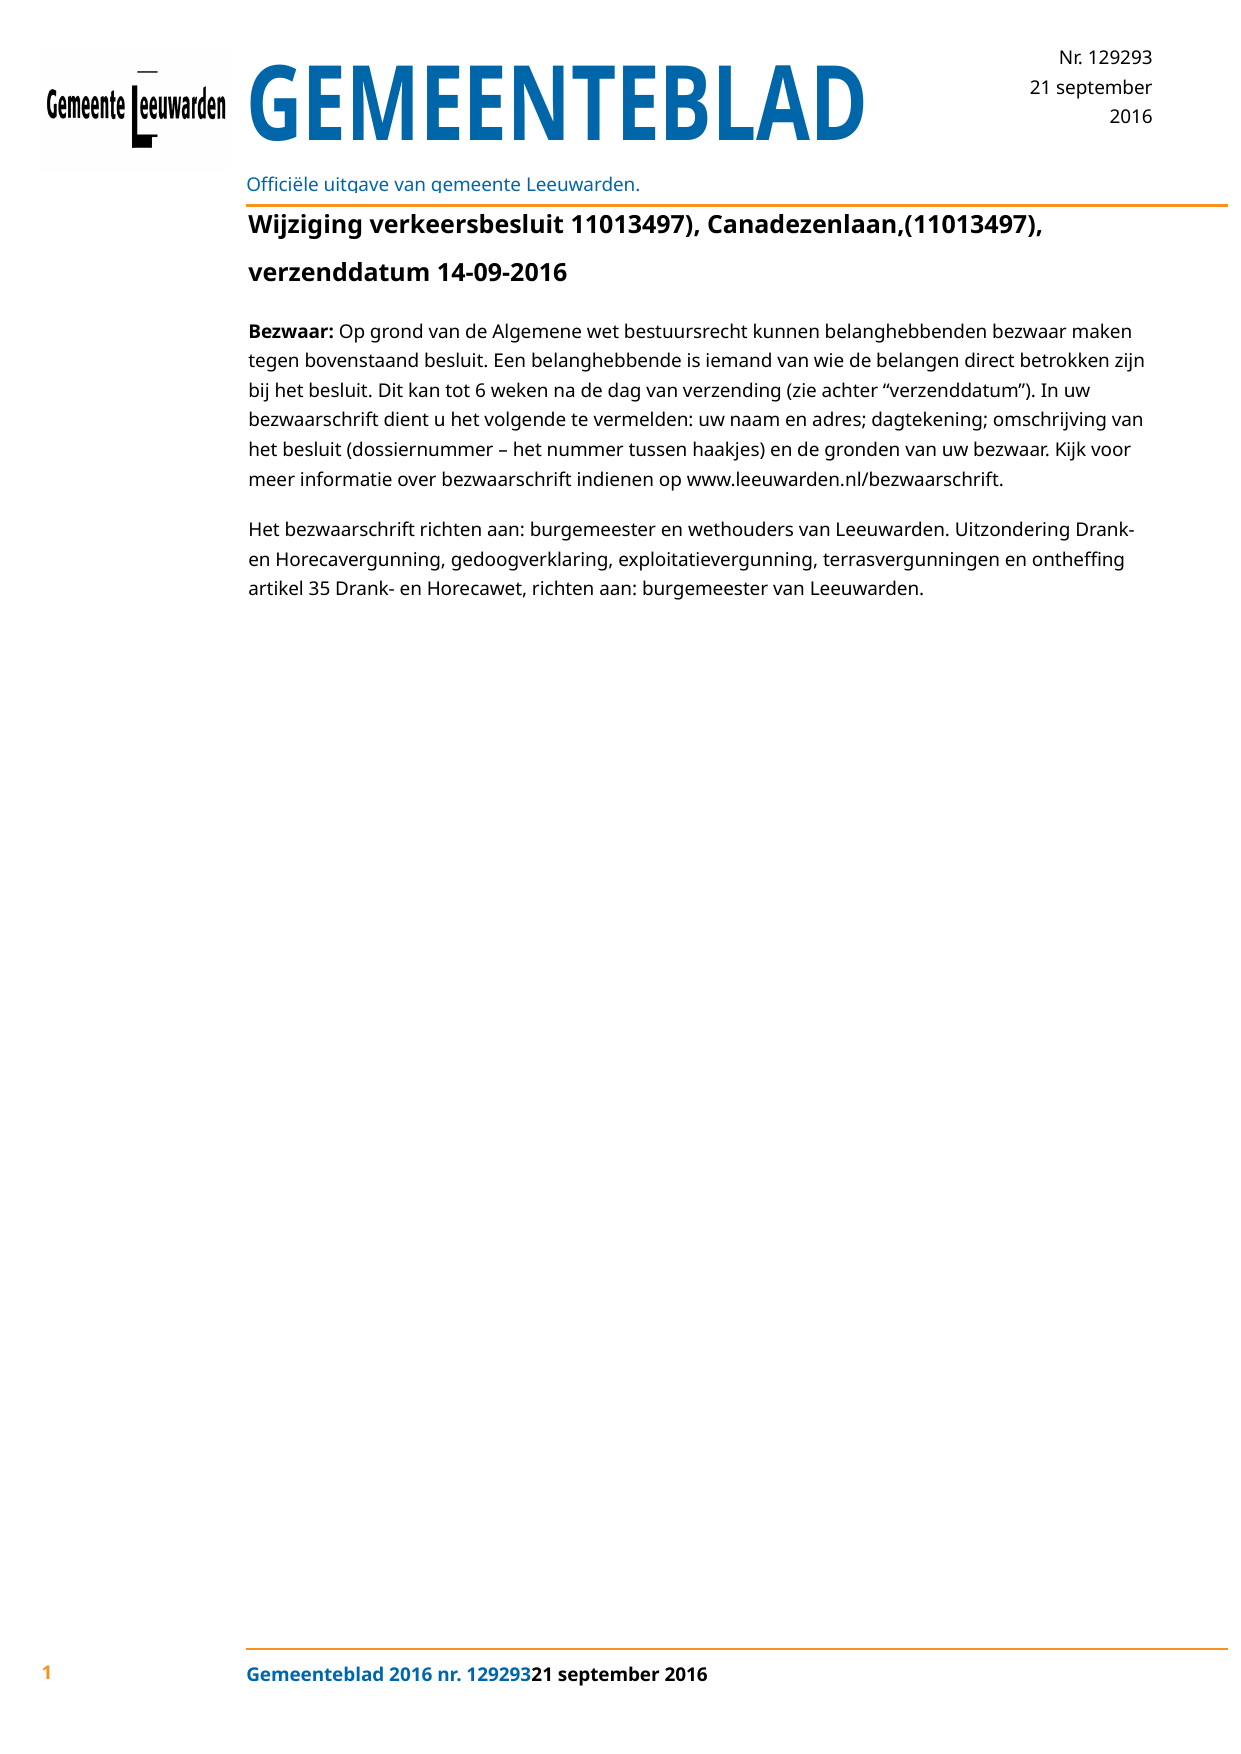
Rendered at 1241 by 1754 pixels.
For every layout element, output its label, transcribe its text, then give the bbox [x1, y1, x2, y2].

text Bezwaar: Op grond van de Algemene wet bestuursrecht kunnen belanghebbenden bezwaar maken tegen bovenstaand besluit. Een belanghebbende is iemand van wie de belangen direct betrokken zijn bij het besluit. Dit kan tot 6 weken na de dag van verzending (zie achter “verzenddatum”). In uw bezwaarschrift dient u het volgende te vermelden: uw naam en adres; dagtekening; omschrijving van het besluit (dossiernummer – het nummer tussen haakjes) en de gronden van uw bezwaar. Kijk voor meer informatie over bezwaarschrift indienen op www.leeuwarden.nl/bezwaarschrift. [248, 318, 1152, 492]
picture [41, 47, 231, 172]
text Wijziging verkeersbesluit 11013497), Canadezenlaan,(11013497), verzenddatum 14-09-2016 [248, 207, 1152, 288]
text Het bezwaarschrift richten aan: burgemeester en wethouders van Leeuwarden. Uitzondering Drank- en Horecavergunning, gedoogverklaring, exploitatievergunning, terrasvergunningen en ontheffing artikel 35 Drank- en Horecawet, richten aan: burgemeester van Leeuwarden. [248, 516, 1152, 601]
